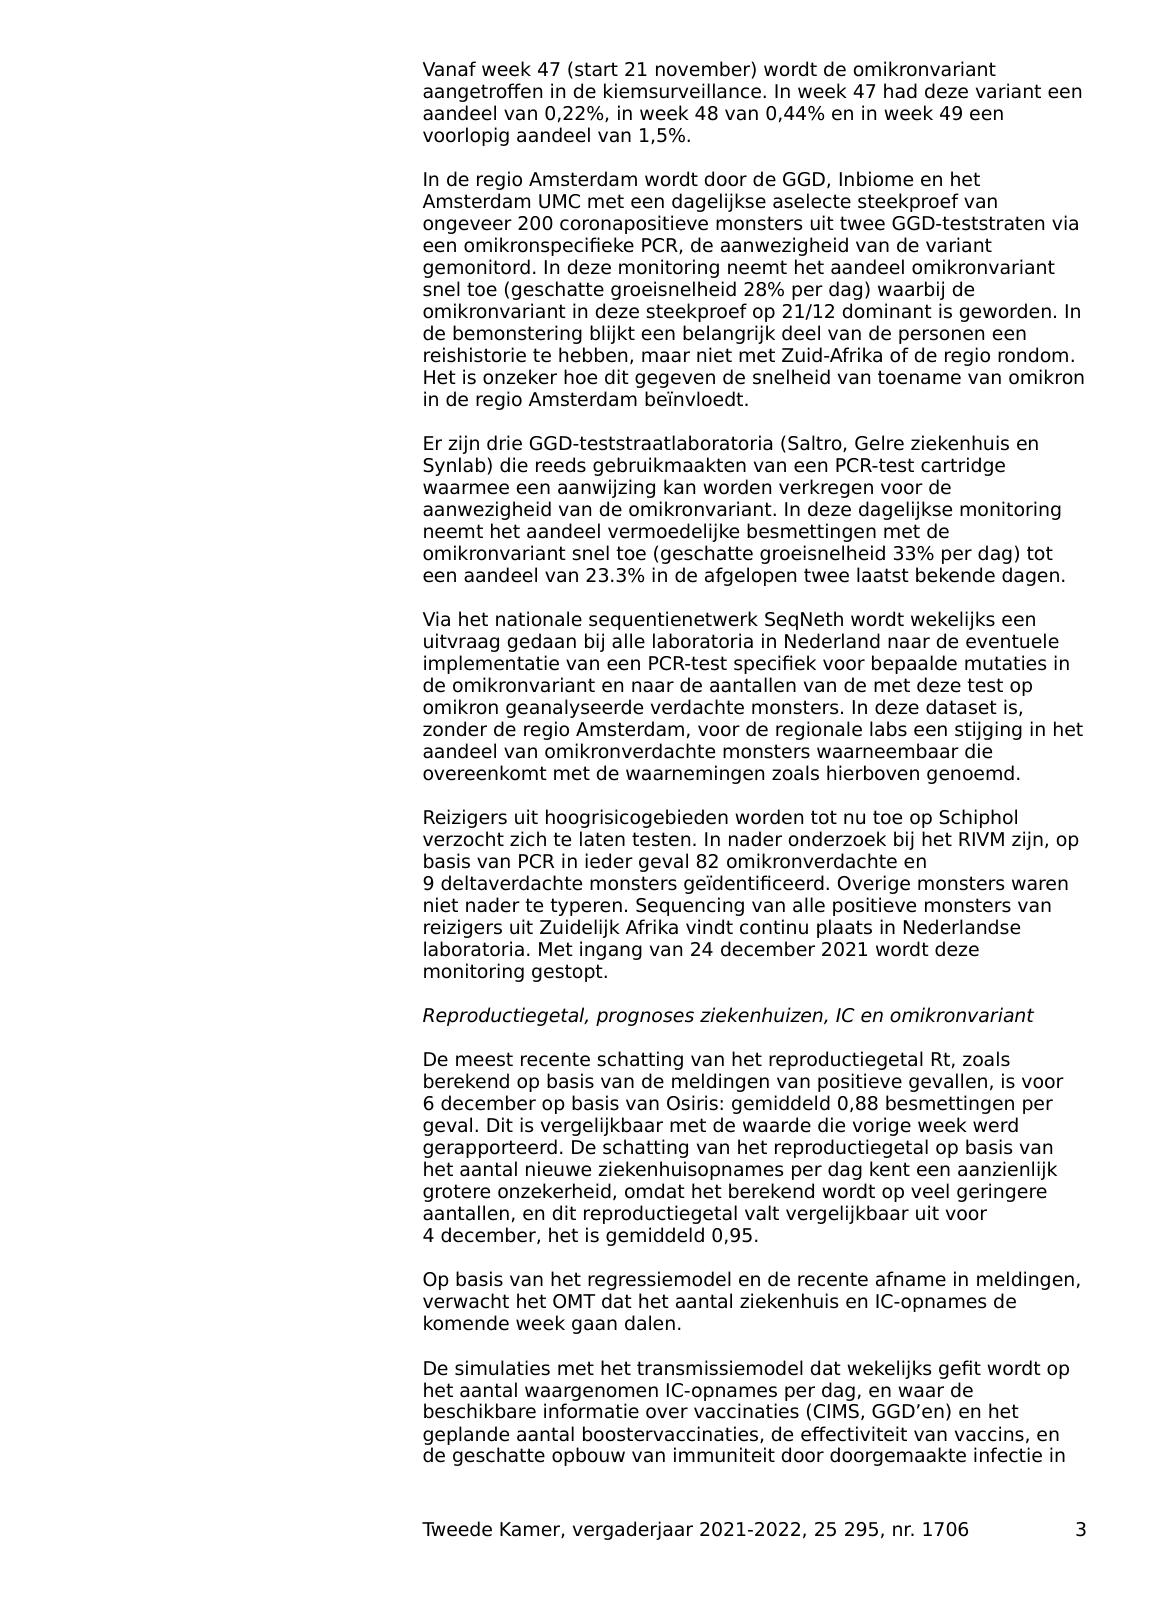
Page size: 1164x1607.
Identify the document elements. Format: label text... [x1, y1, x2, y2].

text De simulaties met het transmissiemodel dat wekelijks gefit wordt op het aantal waargenomen IC-opnames per dag, en waar de beschikbare informatie over vaccinaties (CIMS, GGD’en) en het geplande aantal boostervaccinaties, de effectiviteit van vaccins, en de geschatte opbouw van immuniteit door doorgemaakte infectie in [422, 1357, 1087, 1467]
text In de regio Amsterdam wordt door de GGD, Inbiome en het Amsterdam UMC met een dagelijkse aselecte steekproef van ongeveer 200 coronapositieve monsters uit twee GGD-teststraten via een omikronspecifieke PCR, de aanwezigheid van de variant gemonitord. In deze monitoring neemt het aandeel omikronvariant snel toe (geschatte groeisnelheid 28% per dag) waarbij de omikronvariant in deze steekproef op 21/12 dominant is geworden. In de bemonstering blijkt een belangrijk deel van de personen een reishistorie te hebben, maar niet met Zuid-Afrika of de regio rondom. Het is onzeker hoe dit gegeven de snelheid van toename van omikron in de regio Amsterdam beïnvloedt. [422, 169, 1087, 411]
text Vanaf week 47 (start 21 november) wordt de omikronvariant aangetroffen in de kiemsurveillance. In week 47 had deze variant een aandeel van 0,22%, in week 48 van 0,44% en in week 49 een voorlopig aandeel van 1,5%. [422, 59, 1087, 147]
text Er zijn drie GGD-teststraatlaboratoria (Saltro, Gelre ziekenhuis en Synlab) die reeds gebruikmaakten van een PCR-test cartridge waarmee een aanwijzing kan worden verkregen voor de aanwezigheid van de omikronvariant. In deze dagelijkse monitoring neemt het aandeel vermoedelijke besmettingen met de omikronvariant snel toe (geschatte groeisnelheid 33% per dag) tot een aandeel van 23.3% in de afgelopen twee laatst bekende dagen. [422, 433, 1087, 587]
text De meest recente schatting van het reproductiegetal Rt, zoals berekend op basis van de meldingen van positieve gevallen, is voor 6 december op basis van Osiris: gemiddeld 0,88 besmettingen per geval. Dit is vergelijkbaar met de waarde die vorige week werd gerapporteerd. De schatting van het reproductiegetal op basis van het aantal nieuwe ziekenhuisopnames per dag kent een aanzienlijk grotere onzekerheid, omdat het berekend wordt op veel geringere aantallen, en dit reproductiegetal valt vergelijkbaar uit voor 4 december, het is gemiddeld 0,95. [422, 1049, 1087, 1247]
text Reizigers uit hoogrisicogebieden worden tot nu toe op Schiphol verzocht zich te laten testen. In nader onderzoek bij het RIVM zijn, op basis van PCR in ieder geval 82 omikronverdachte en 9 deltaverdachte monsters geïdentificeerd. Overige monsters waren niet nader te typeren. Sequencing van alle positieve monsters van reizigers uit Zuidelijk Afrika vindt continu plaats in Nederlandse laboratoria. Met ingang van 24 december 2021 wordt deze monitoring gestopt. [422, 807, 1087, 983]
text Via het nationale sequentienetwerk SeqNeth wordt wekelijks een uitvraag gedaan bij alle laboratoria in Nederland naar de eventuele implementatie van een PCR-test specifiek voor bepaalde mutaties in de omikronvariant en naar de aantallen van de met deze test op omikron geanalyseerde verdachte monsters. In deze dataset is, zonder de regio Amsterdam, voor de regionale labs een stijging in het aandeel van omikronverdachte monsters waarneembaar die overeenkomt met de waarnemingen zoals hierboven genoemd. [422, 609, 1087, 785]
subtitle Reproductiegetal, prognoses ziekenhuizen, IC en omikronvariant [422, 1005, 1087, 1027]
text Op basis van het regressiemodel en de recente afname in meldingen, verwacht het OMT dat het aantal ziekenhuis en IC-opnames de komende week gaan dalen. [422, 1269, 1087, 1335]
